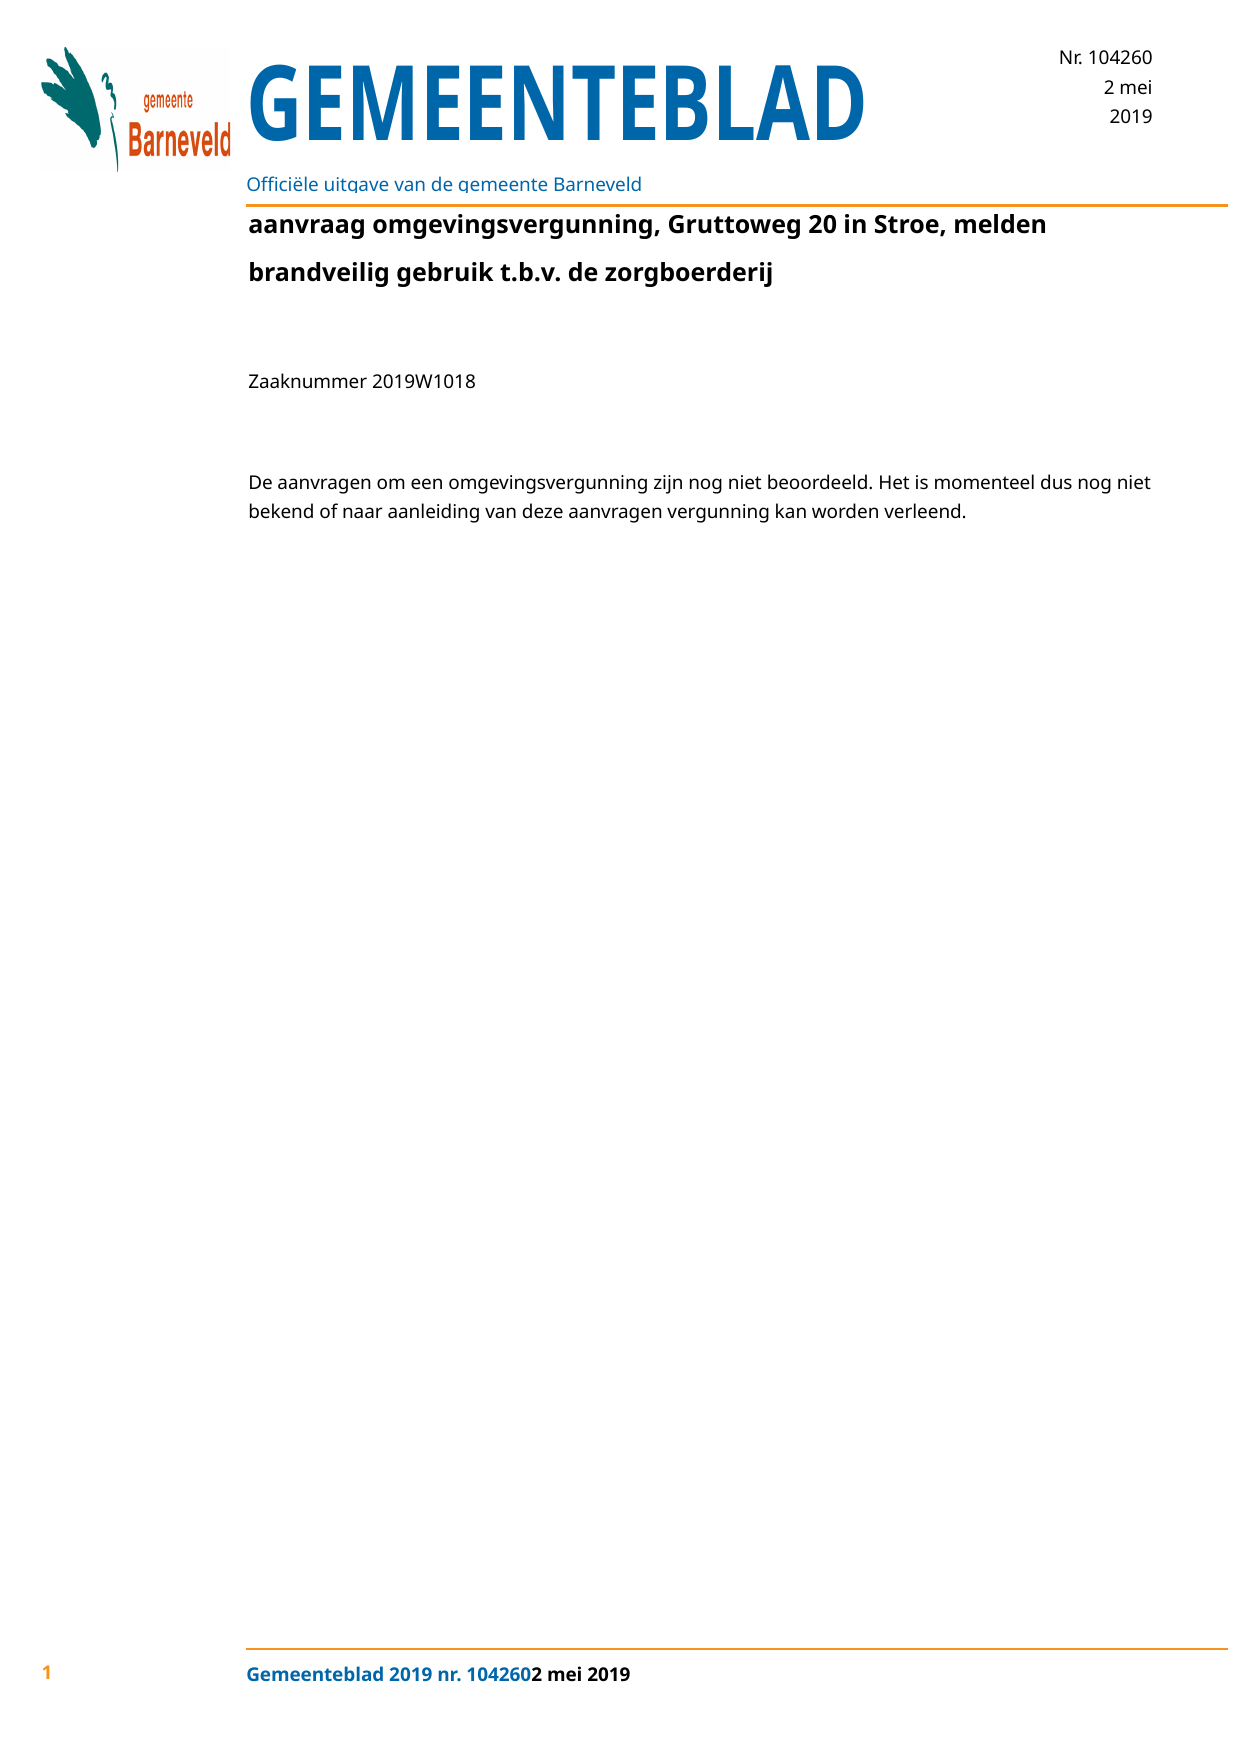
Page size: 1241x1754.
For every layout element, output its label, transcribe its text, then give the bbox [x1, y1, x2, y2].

text aanvraag omgevingsvergunning, Gruttoweg 20 in Stroe, melden brandveilig gebruik t.b.v. de zorgboerderij [248, 207, 1152, 288]
picture [41, 47, 231, 172]
text De aanvragen om een omgevingsvergunning zijn nog niet beoordeeld. Het is momenteel dus nog niet bekend of naar aanleiding van deze aanvragen vergunning kan worden verleend. [248, 469, 1152, 524]
text Zaaknummer 2019W1018 [248, 368, 1152, 394]
